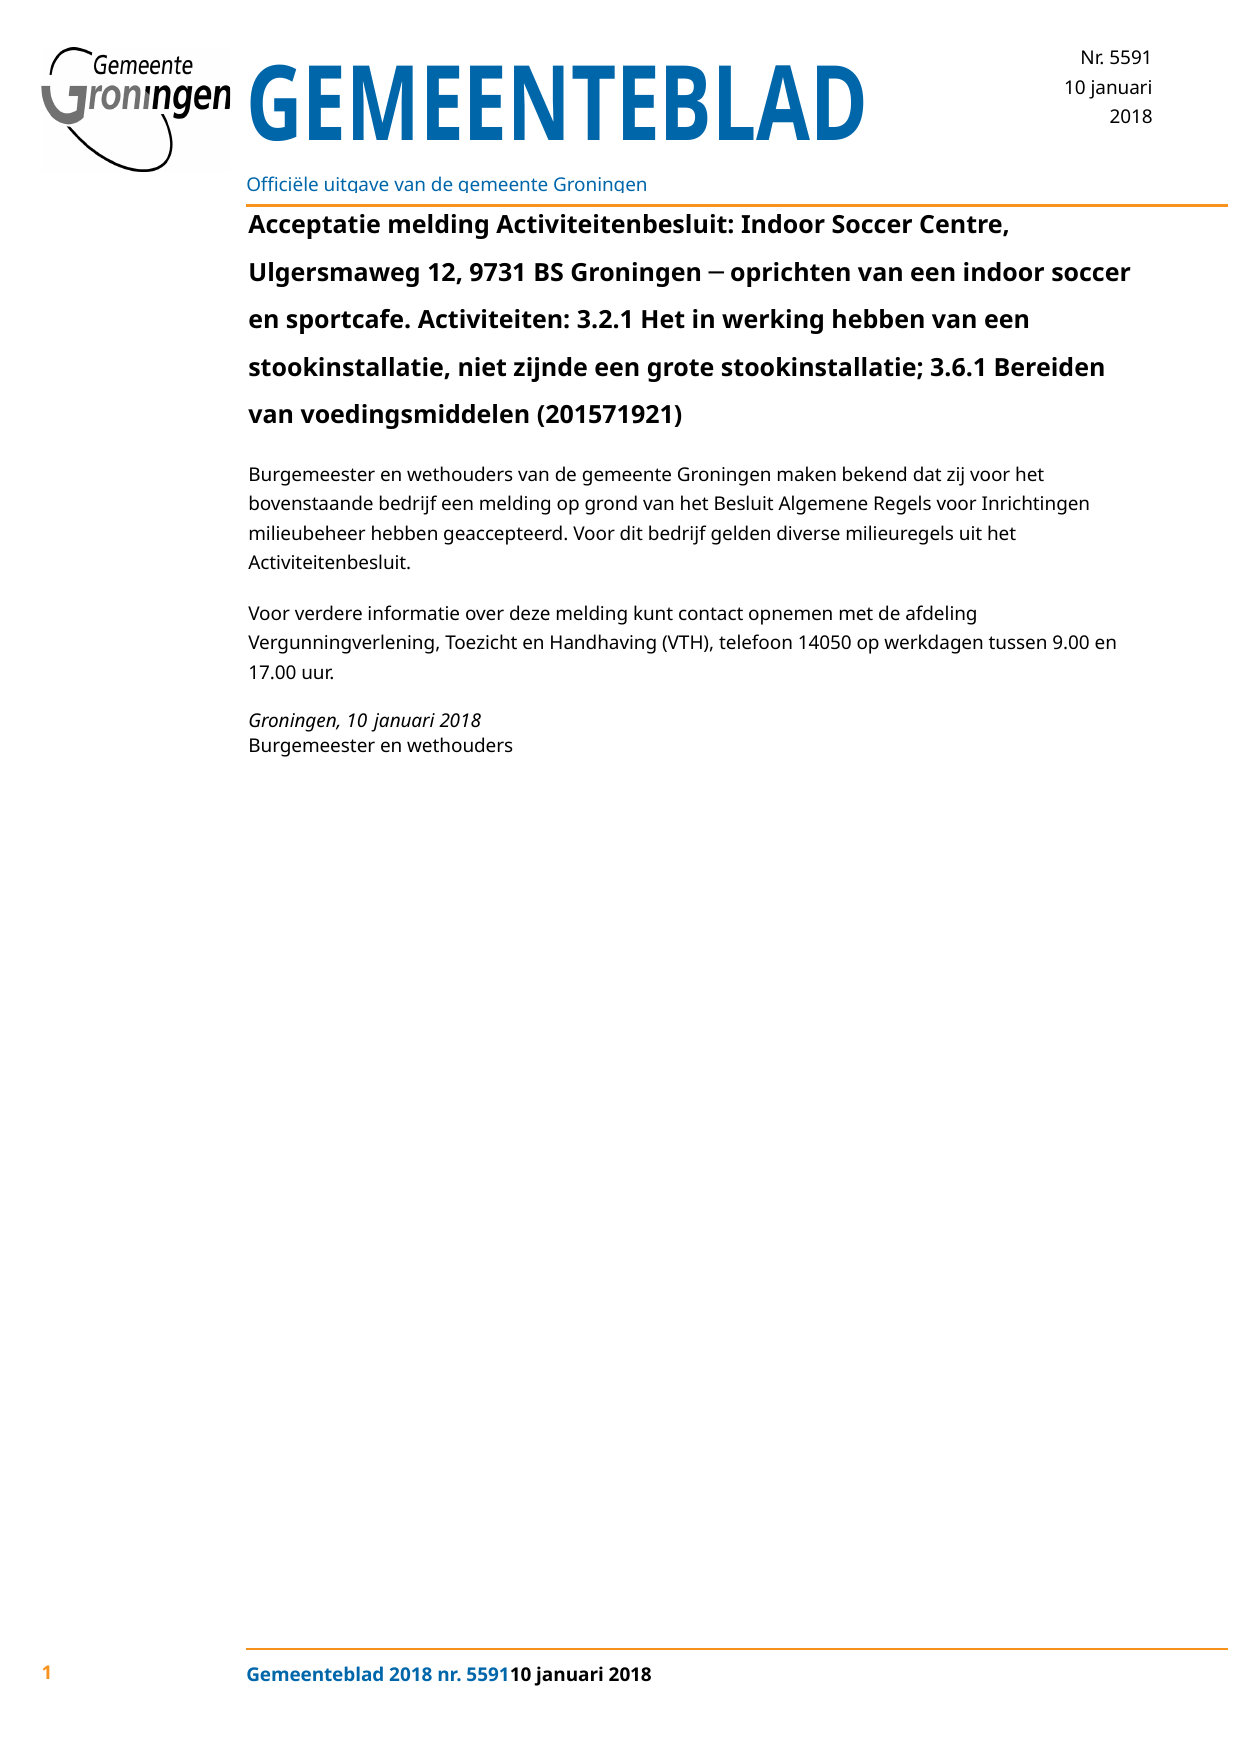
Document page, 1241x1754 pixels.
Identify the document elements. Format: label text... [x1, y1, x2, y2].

text Groningen, 10 januari 2018 [248, 707, 1152, 733]
text Acceptatie melding Activiteitenbesluit: Indoor Soccer Centre, Ulgersmaweg 12, 9731 BS Groningen ─ oprichten van een indoor soccer en sportcafe. Activiteiten: 3.2.1 Het in werking hebben van een stookinstallatie, niet zijnde een grote stookinstallatie; 3.6.1 Bereiden van voedingsmiddelen (201571921) [248, 207, 1152, 431]
text Burgemeester en wethouders [248, 733, 1152, 758]
text Voor verdere informatie over deze melding kunt contact opnemen met de afdeling Vergunningverlening, Toezicht en Handhaving (VTH), telefoon 14050 op werkdagen tussen 9.00 en 17.00 uur. [248, 600, 1152, 685]
text Burgemeester en wethouders van de gemeente Groningen maken bekend dat zij voor het bovenstaande bedrijf een melding op grond van het Besluit Algemene Regels voor Inrichtingen milieubeheer hebben geaccepteerd. Voor dit bedrijf gelden diverse milieuregels uit het Activiteitenbesluit. [248, 461, 1152, 575]
picture [41, 47, 231, 172]
